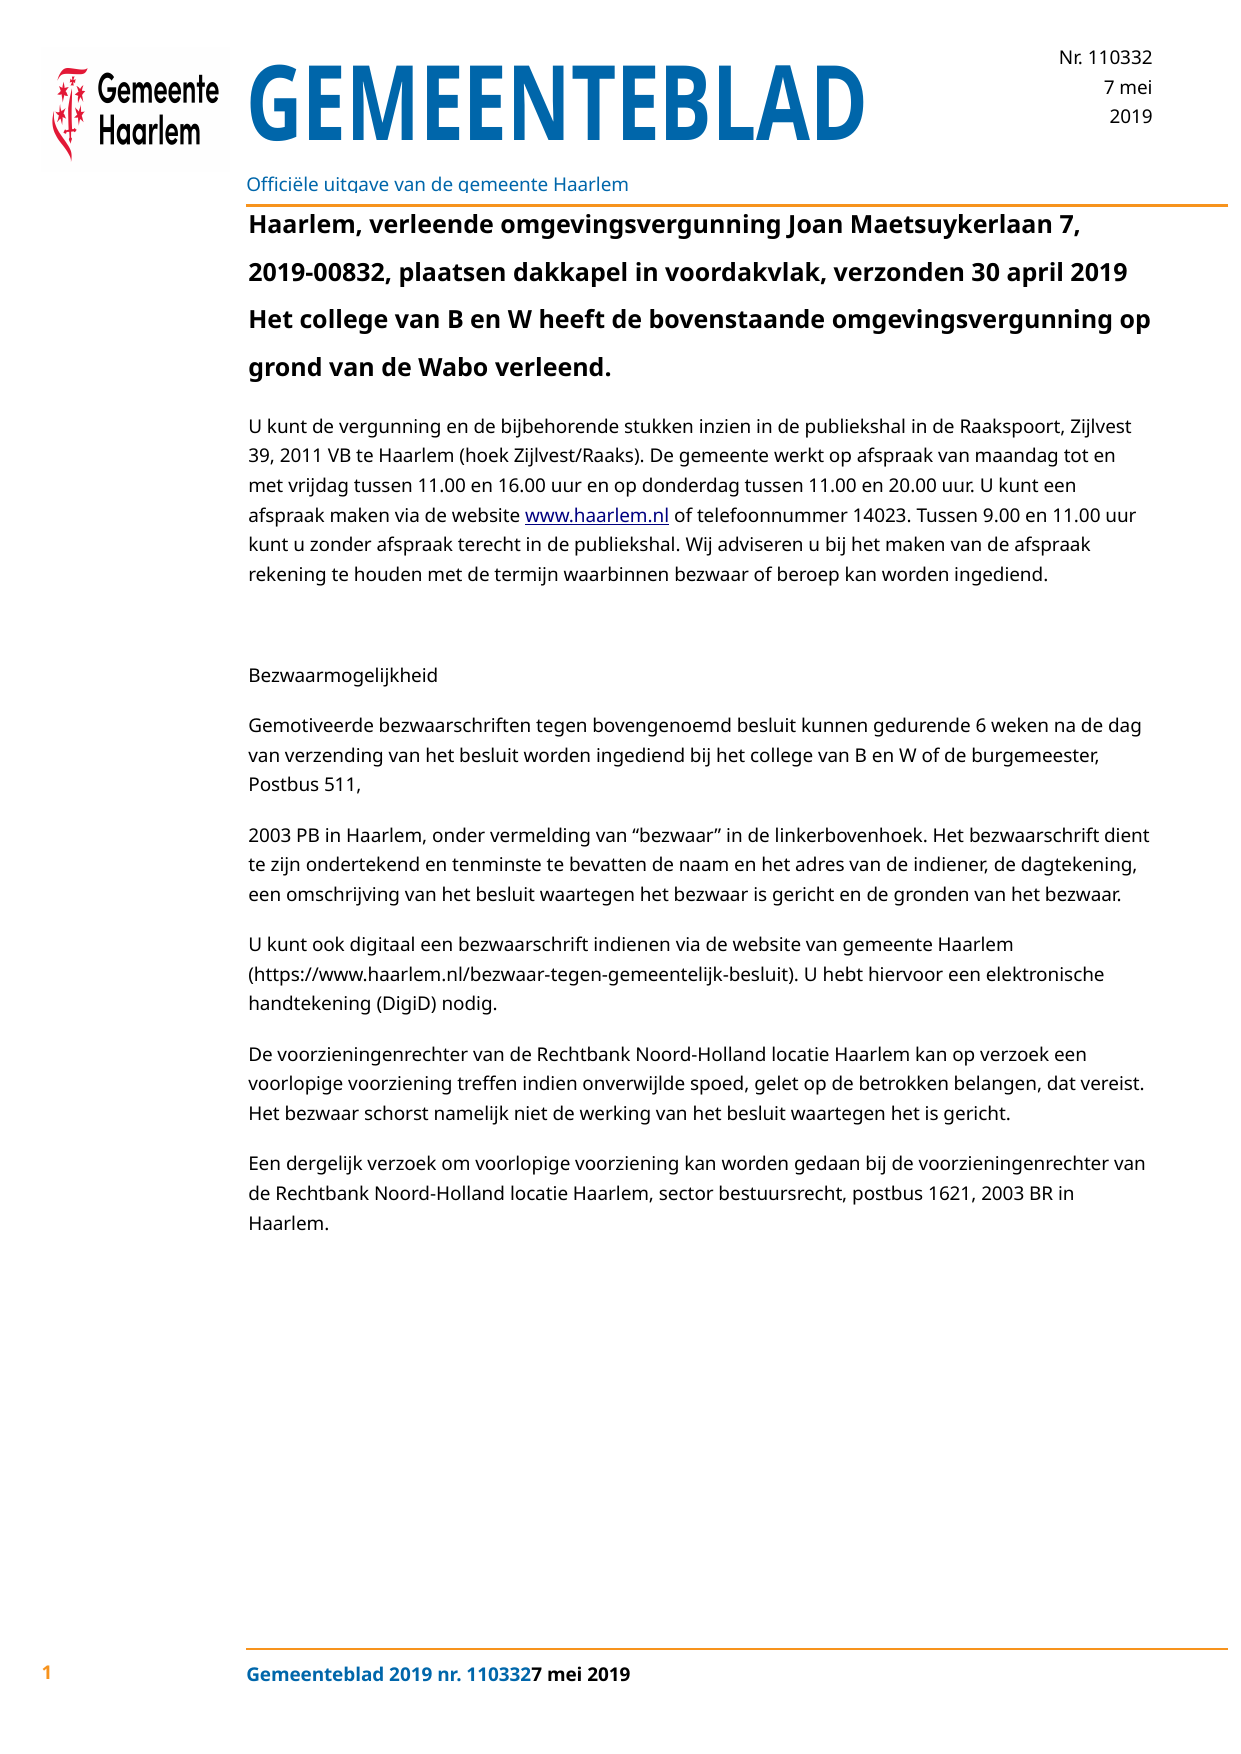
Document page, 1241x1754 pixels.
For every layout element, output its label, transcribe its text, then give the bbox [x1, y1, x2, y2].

picture [41, 47, 231, 172]
text Bezwaarmogelijkheid [248, 662, 1152, 688]
text Een dergelijk verzoek om voorlopige voorziening kan worden gedaan bij de voorzieningenrechter van de Rechtbank Noord-Holland locatie Haarlem, sector bestuursrecht, postbus 1621, 2003 BR in Haarlem. [248, 1151, 1152, 1236]
text U kunt de vergunning en de bijbehorende stukken inzien in de publiekshal in de Raakspoort, Zijlvest 39, 2011 VB te Haarlem (hoek Zijlvest/Raaks). De gemeente werkt op afspraak van maandag tot en met vrijdag tussen 11.00 en 16.00 uur en op donderdag tussen 11.00 en 20.00 uur. U kunt een afspraak maken via de website www.haarlem.nl of telefoonnummer 14023. Tussen 9.00 en 11.00 uur kunt u zonder afspraak terecht in de publiekshal. Wij adviseren u bij het maken van de afspraak rekening te houden met de termijn waarbinnen bezwaar of beroep kan worden ingediend. [248, 413, 1152, 587]
text U kunt ook digitaal een bezwaarschrift indienen via de website van gemeente Haarlem (https://www.haarlem.nl/bezwaar-tegen-gemeentelijk-besluit). U hebt hiervoor een elektronische handtekening (DigiD) nodig. [248, 931, 1152, 1016]
text Haarlem, verleende omgevingsvergunning Joan Maetsuykerlaan 7, 2019-00832, plaatsen dakkapel in voordakvlak, verzonden 30 april 2019 Het college van B en W heeft de bovenstaande omgevingsvergunning op grond van de Wabo verleend. [248, 207, 1152, 384]
text Gemotiveerde bezwaarschriften tegen bovengenoemd besluit kunnen gedurende 6 weken na de dag van verzending van het besluit worden ingediend bij het college van B en W of de burgemeester, Postbus 511, [248, 712, 1152, 797]
text De voorzieningenrechter van de Rechtbank Noord-Holland locatie Haarlem kan op verzoek een voorlopige voorziening treffen indien onverwijlde spoed, gelet op de betrokken belangen, dat vereist. Het bezwaar schorst namelijk niet de werking van het besluit waartegen het is gericht. [248, 1041, 1152, 1126]
text 2003 PB in Haarlem, onder vermelding van “bezwaar” in de linkerbovenhoek. Het bezwaarschrift dient te zijn ondertekend en tenminste te bevatten de naam en het adres van de indiener, de dagtekening, een omschrijving van het besluit waartegen het bezwaar is gericht en de gronden van het bezwaar. [248, 822, 1152, 907]
